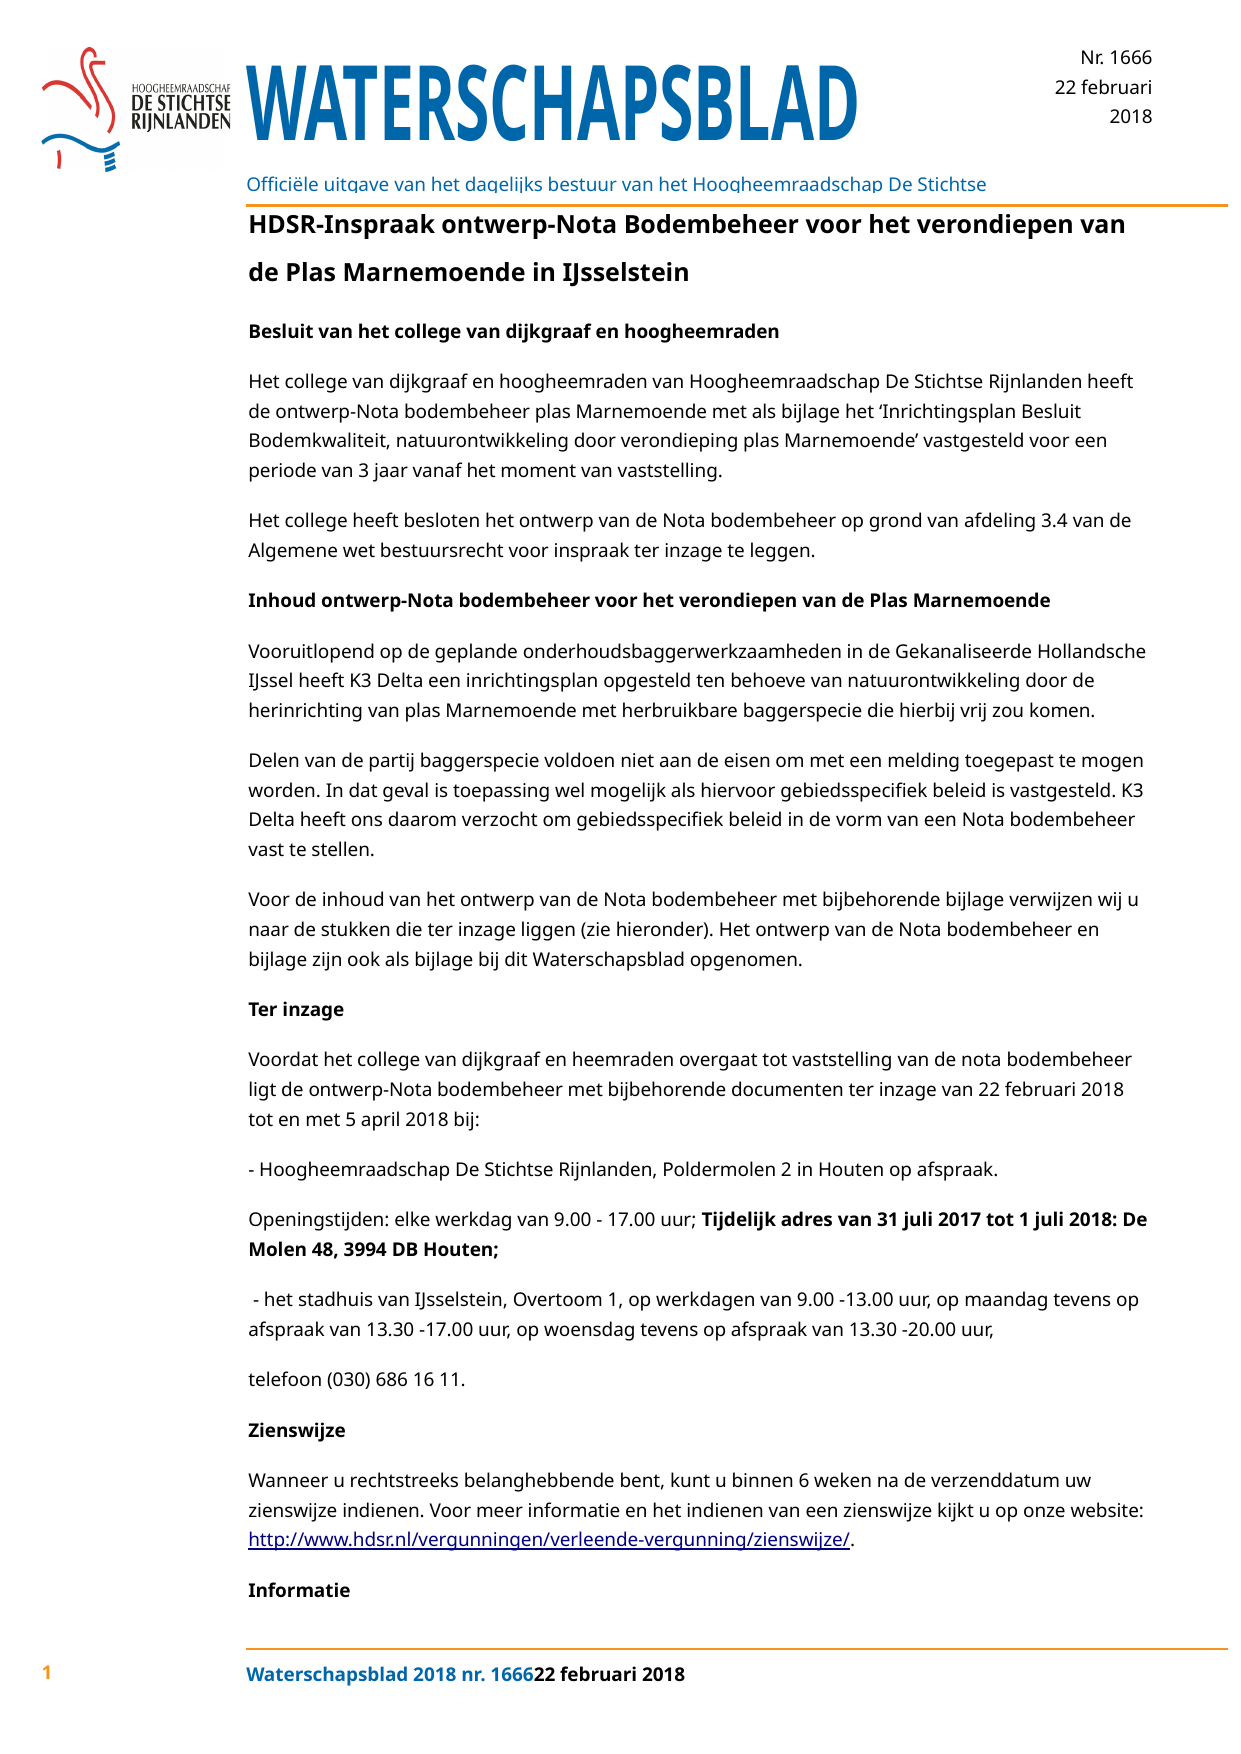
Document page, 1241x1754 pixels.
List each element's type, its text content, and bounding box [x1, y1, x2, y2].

text Zienswijze [248, 1417, 1152, 1443]
text Het college van dijkgraaf en hoogheemraden van Hoogheemraadschap De Stichtse Rijnlanden heeft de ontwerp-Nota bodembeheer plas Marnemoende met als bijlage het ‘Inrichtingsplan Besluit Bodemkwaliteit, natuurontwikkeling door verondieping plas Marnemoende’ vastgesteld voor een periode van 3 jaar vanaf het moment van vaststelling. [248, 368, 1152, 483]
text Openingstijden: elke werkdag van 9.00 - 17.00 uur; Tijdelijk adres van 31 juli 2017 tot 1 juli 2018: De Molen 48, 3994 DB Houten; [248, 1207, 1152, 1262]
text Delen van de partij baggerspecie voldoen niet aan de eisen om met een melding toegepast te mogen worden. In dat geval is toepassing wel mogelijk als hiervoor gebiedsspecifiek beleid is vastgesteld. K3 Delta heeft ons daarom verzocht om gebiedsspecifiek beleid in de vorm van een Nota bodembeheer vast te stellen. [248, 747, 1152, 862]
text - Hoogheemraadschap De Stichtse Rijnlanden, Poldermolen 2 in Houten op afspraak. [248, 1156, 1152, 1182]
text Informatie [248, 1577, 1152, 1603]
text Inhoud ontwerp-Nota bodembeheer voor het verondiepen van de Plas Marnemoende [248, 587, 1152, 613]
text Voor de inhoud van het ontwerp van de Nota bodembeheer met bijbehorende bijlage verwijzen wij u naar de stukken die ter inzage liggen (zie hieronder). Het ontwerp van de Nota bodembeheer en bijlage zijn ook als bijlage bij dit Waterschapsblad opgenomen. [248, 887, 1152, 972]
text - het stadhuis van IJsselstein, Overtoom 1, op werkdagen van 9.00 -13.00 uur, op maandag tevens op afspraak van 13.30 -17.00 uur, op woensdag tevens op afspraak van 13.30 -20.00 uur, [248, 1287, 1152, 1342]
text Besluit van het college van dijkgraaf en hoogheemraden [248, 318, 1152, 344]
text Ter inzage [248, 996, 1152, 1022]
text Wanneer u rechtstreeks belanghebbende bent, kunt u binnen 6 weken na de verzenddatum uw zienswijze indienen. Voor meer informatie en het indienen van een zienswijze kijkt u op onze website: http://www.hdsr.nl/vergunningen/verleende-vergunning/zienswijze/. [248, 1467, 1152, 1552]
text Vooruitlopend op de geplande onderhoudsbaggerwerkzaamheden in de Gekanaliseerde Hollandsche IJssel heeft K3 Delta een inrichtingsplan opgesteld ten behoeve van natuurontwikkeling door de herinrichting van plas Marnemoende met herbruikbare baggerspecie die hierbij vrij zou komen. [248, 638, 1152, 723]
text telefoon (030) 686 16 11. [248, 1367, 1152, 1392]
text Het college heeft besloten het ontwerp van de Nota bodembeheer op grond van afdeling 3.4 van de Algemene wet bestuursrecht voor inspraak ter inzage te leggen. [248, 507, 1152, 563]
text HDSR-Inspraak ontwerp-Nota Bodembeheer voor het verondiepen van de Plas Marnemoende in IJsselstein [248, 207, 1152, 288]
text Voordat het college van dijkgraaf en heemraden overgaat tot vaststelling van de nota bodembeheer ligt de ontwerp-Nota bodembeheer met bijbehorende documenten ter inzage van 22 februari 2018 tot en met 5 april 2018 bij: [248, 1047, 1152, 1132]
picture [41, 47, 231, 172]
